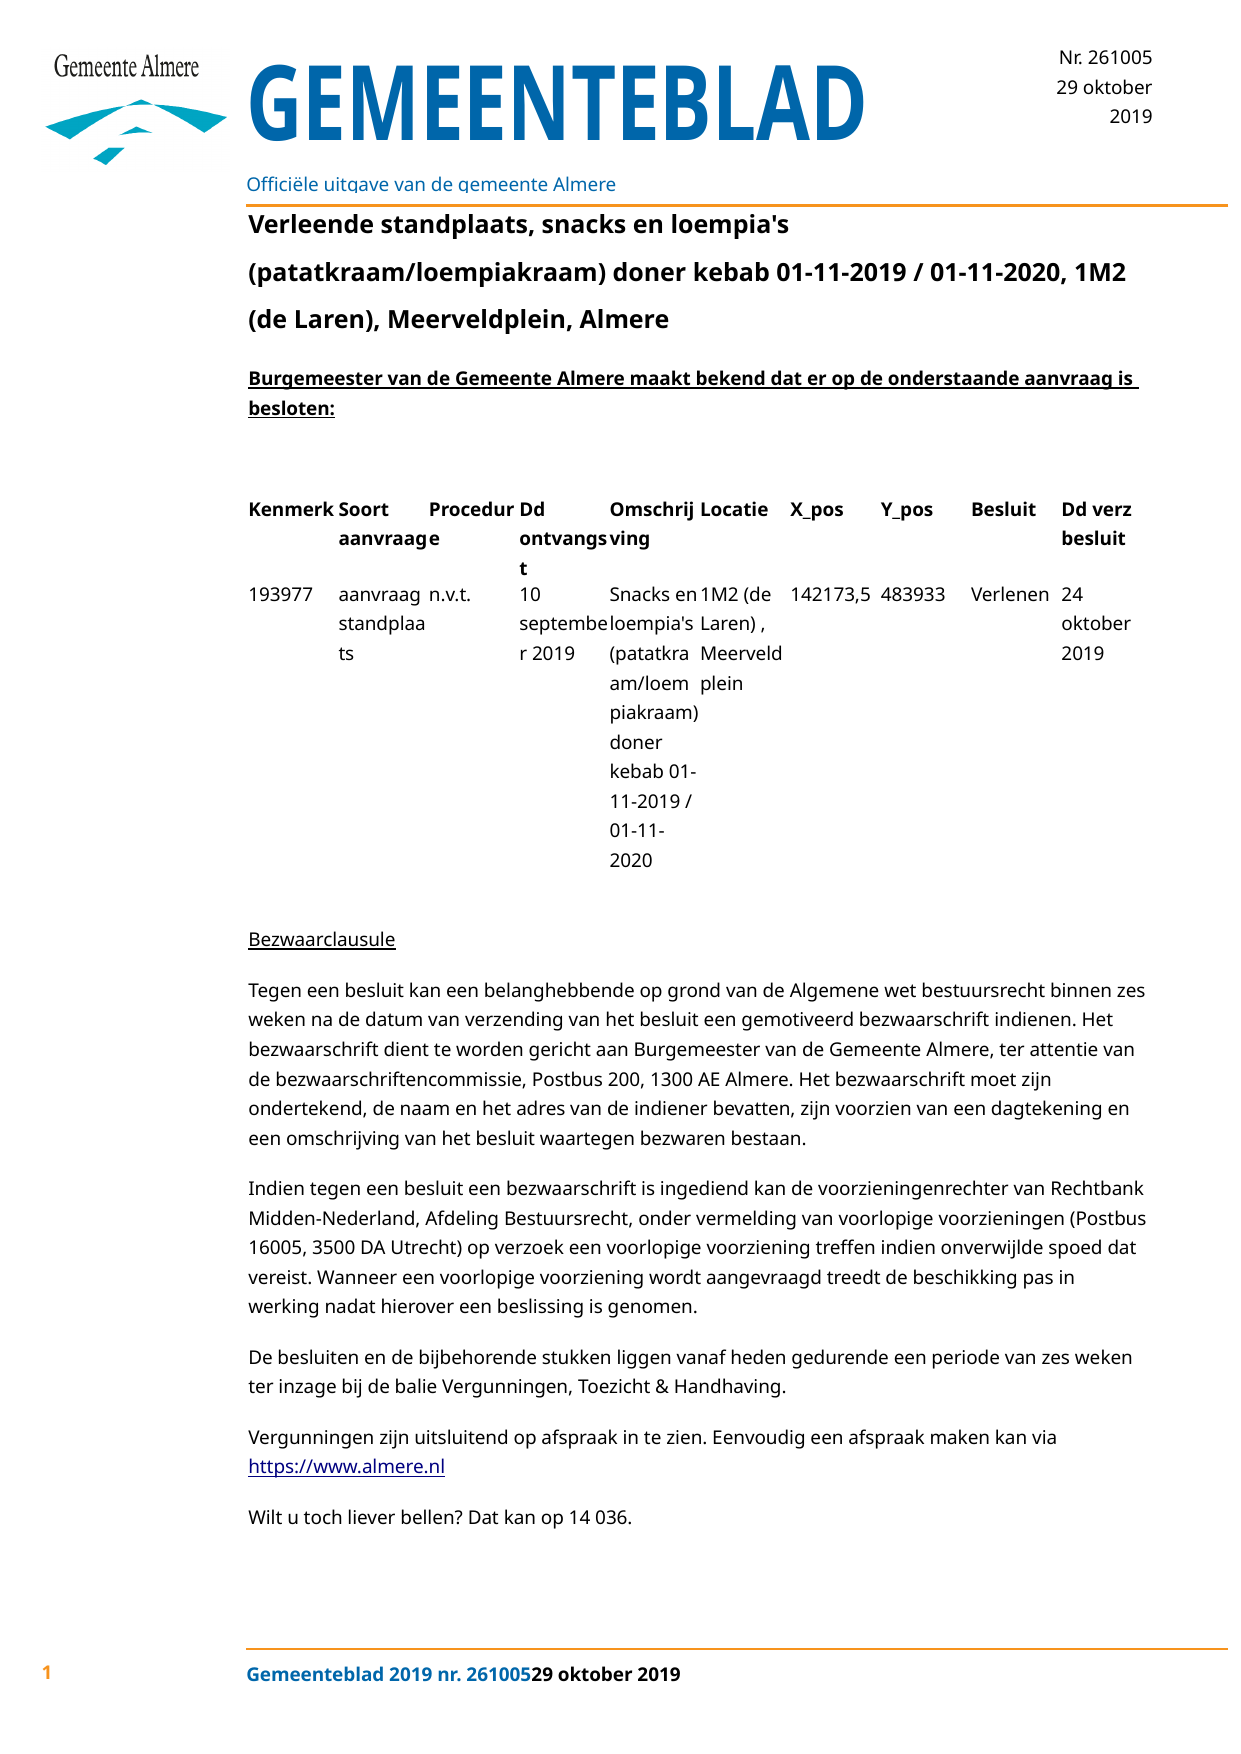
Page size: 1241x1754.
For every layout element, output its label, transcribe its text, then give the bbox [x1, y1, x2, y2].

table_cell aanvraag standplaats [338, 581, 429, 873]
text Verleende standplaats, snacks en loempia's (patatkraam/loempiakraam) doner kebab 01-11-2019 / 01-11-2020, 1M2 (de Laren), Meerveldplein, Almere [248, 207, 1152, 336]
table_cell 1M2 (de Laren) , Meerveldplein [700, 581, 790, 873]
table_header Kenmerk [248, 496, 338, 581]
table_header X_pos [790, 496, 881, 581]
table_header Y_pos [881, 496, 971, 581]
text Tegen een besluit kan een belanghebbende op grond van de Algemene wet bestuursrecht binnen zes weken na de datum van verzending van het besluit een gemotiveerd bezwaarschrift indienen. Het bezwaarschrift dient te worden gericht aan Burgemeester van de Gemeente Almere, ter attentie van de bezwaarschriftencommissie, Postbus 200, 1300 AE Almere. Het bezwaarschrift moet zijn ondertekend, de naam en het adres van de indiener bevatten, zijn voorzien van een dagtekening en een omschrijving van het besluit waartegen bezwaren bestaan. [248, 977, 1152, 1151]
table_cell 142173,5 [790, 581, 881, 873]
table_header Besluit [971, 496, 1061, 581]
text Burgemeester van de Gemeente Almere maakt bekend dat er op de onderstaande aanvraag is besloten: [248, 366, 1152, 421]
table_cell 10 september 2019 [519, 581, 609, 873]
text Indien tegen een besluit een bezwaarschrift is ingediend kan de voorzieningenrechter van Rechtbank Midden-Nederland, Afdeling Bestuursrecht, onder vermelding van voorlopige voorzieningen (Postbus 16005, 3500 DA Utrecht) op verzoek een voorlopige voorziening treffen indien onverwijlde spoed dat vereist. Wanneer een voorlopige voorziening wordt aangevraagd treedt de beschikking pas in werking nadat hierover een beslissing is genomen. [248, 1175, 1152, 1319]
table_cell Snacks en loempia's (patatkraam/loempiakraam) doner kebab 01-11-2019 / 01-11-2020 [609, 581, 700, 873]
table_header Dd ontvangst [519, 496, 609, 581]
text Vergunningen zijn uitsluitend op afspraak in te zien. Eenvoudig een afspraak maken kan via https://www.almere.nl [248, 1424, 1152, 1479]
text Bezwaarclausule [248, 927, 1152, 952]
table_header Omschrijving [609, 496, 700, 581]
table_cell 483933 [881, 581, 971, 873]
text Wilt u toch liever bellen? Dat kan op 14 036. [248, 1504, 1152, 1530]
table_cell Verlenen [971, 581, 1061, 873]
text De besluiten en de bijbehorende stukken liggen vanaf heden gedurende een periode van zes weken ter inzage bij de balie Vergunningen, Toezicht & Handhaving. [248, 1344, 1152, 1399]
table_header Dd verz besluit [1061, 496, 1152, 581]
table_cell n.v.t. [429, 581, 519, 873]
table_header Locatie [700, 496, 790, 581]
table_cell 24 oktober 2019 [1061, 581, 1152, 873]
table_cell 193977 [248, 581, 338, 873]
picture [41, 47, 231, 172]
table_header Soort aanvraag [338, 496, 429, 581]
table_header Procedure [429, 496, 519, 581]
